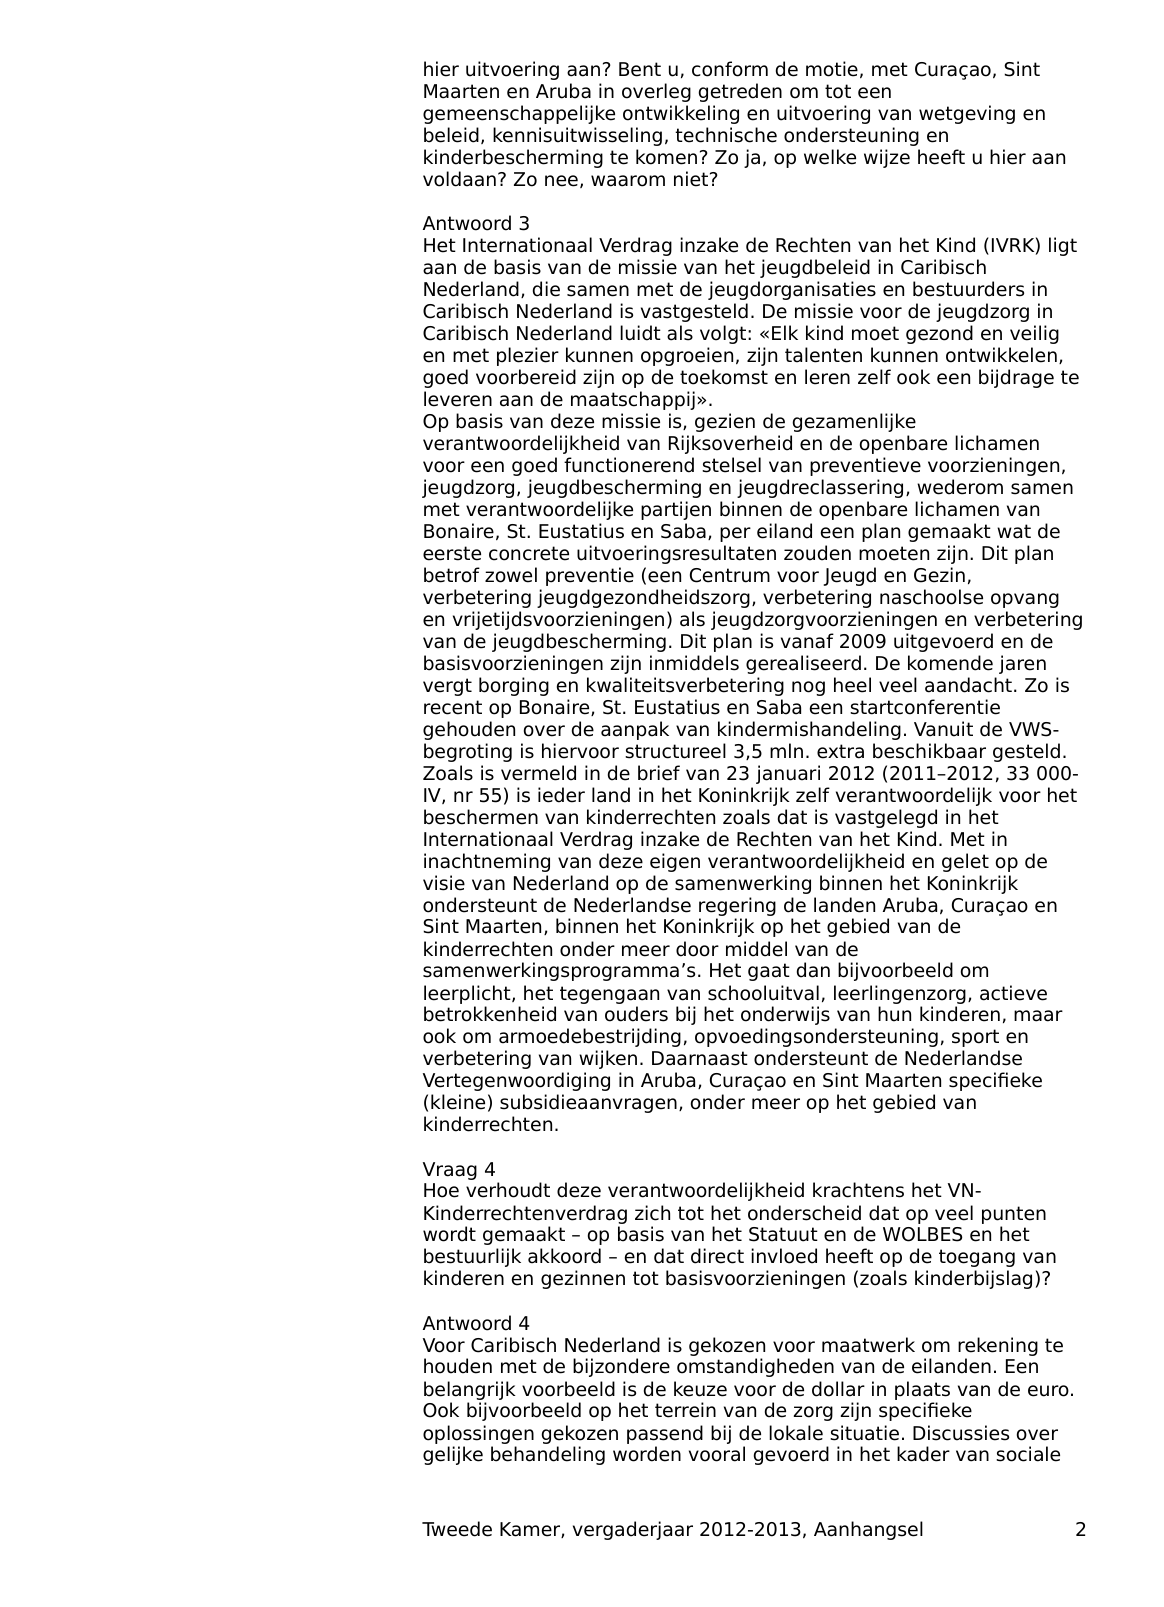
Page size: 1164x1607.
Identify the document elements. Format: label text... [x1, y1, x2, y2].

text Antwoord 4 [422, 1312, 1087, 1334]
text Voor Caribisch Nederland is gekozen voor maatwerk om rekening te houden met de bijzondere omstandigheden van de eilanden. Een belangrijk voorbeeld is de keuze voor de dollar in plaats van de euro. Ook bijvoorbeeld op het terrein van de zorg zijn specifieke oplossingen gekozen passend bij de lokale situatie. Discussies over gelijke behandeling worden vooral gevoerd in het kader van sociale [422, 1334, 1087, 1466]
text Op basis van deze missie is, gezien de gezamenlijke verantwoordelijkheid van Rijksoverheid en de openbare lichamen voor een goed functionerend stelsel van preventieve voorzieningen, jeugdzorg, jeugdbescherming en jeugdreclassering, wederom samen met verantwoordelijke partijen binnen de openbare lichamen van Bonaire, St. Eustatius en Saba, per eiland een plan gemaakt wat de eerste concrete uitvoeringsresultaten zouden moeten zijn. Dit plan betrof zowel preventie (een Centrum voor Jeugd en Gezin, verbetering jeugdgezondheidszorg, verbetering naschoolse opvang en vrijetijdsvoorzieningen) als jeugdzorgvoorzieningen en verbetering van de jeugdbescherming. Dit plan is vanaf 2009 uitgevoerd en de basisvoorzieningen zijn inmiddels gerealiseerd. De komende jaren vergt borging en kwaliteitsverbetering nog heel veel aandacht. Zo is recent op Bonaire, St. Eustatius en Saba een startconferentie gehouden over de aanpak van kindermishandeling. Vanuit de VWS-begroting is hiervoor structureel 3,5 mln. extra beschikbaar gesteld. [422, 411, 1087, 763]
text Vraag 4 [422, 1158, 1087, 1180]
text Antwoord 3 [422, 213, 1087, 235]
text hier uitvoering aan? Bent u, conform de motie, met Curaçao, Sint Maarten en Aruba in overleg getreden om tot een gemeenschappelijke ontwikkeling en uitvoering van wetgeving en beleid, kennisuitwisseling, technische ondersteuning en kinderbescherming te komen? Zo ja, op welke wijze heeft u hier aan voldaan? Zo nee, waarom niet? [422, 59, 1087, 191]
text Hoe verhoudt deze verantwoordelijkheid krachtens het VN-Kinderrechtenverdrag zich tot het onderscheid dat op veel punten wordt gemaakt – op basis van het Statuut en de WOLBES en het bestuurlijk akkoord – en dat direct invloed heeft op de toegang van kinderen en gezinnen tot basisvoorzieningen (zoals kinderbijslag)? [422, 1180, 1087, 1290]
text Zoals is vermeld in de brief van 23 januari 2012 (2011–2012, 33 000-IV, nr 55) is ieder land in het Koninkrijk zelf verantwoordelijk voor het beschermen van kinderrechten zoals dat is vastgelegd in het Internationaal Verdrag inzake de Rechten van het Kind. Met in inachtneming van deze eigen verantwoordelijkheid en gelet op de visie van Nederland op de samenwerking binnen het Koninkrijk ondersteunt de Nederlandse regering de landen Aruba, Curaçao en Sint Maarten, binnen het Koninkrijk op het gebied van de kinderrechten onder meer door middel van de samenwerkingsprogramma’s. Het gaat dan bijvoorbeeld om leerplicht, het tegengaan van schooluitval, leerlingenzorg, actieve betrokkenheid van ouders bij het onderwijs van hun kinderen, maar ook om armoedebestrijding, opvoedingsondersteuning, sport en verbetering van wijken. Daarnaast ondersteunt de Nederlandse Vertegenwoordiging in Aruba, Curaçao en Sint Maarten specifieke (kleine) subsidieaanvragen, onder meer op het gebied van kinderrechten. [422, 763, 1087, 1136]
text Het Internationaal Verdrag inzake de Rechten van het Kind (IVRK) ligt aan de basis van de missie van het jeugdbeleid in Caribisch Nederland, die samen met de jeugdorganisaties en bestuurders in Caribisch Nederland is vastgesteld. De missie voor de jeugdzorg in Caribisch Nederland luidt als volgt: «Elk kind moet gezond en veilig en met plezier kunnen opgroeien, zijn talenten kunnen ontwikkelen, goed voorbereid zijn op de toekomst en leren zelf ook een bijdrage te leveren aan de maatschappij». [422, 235, 1087, 411]
